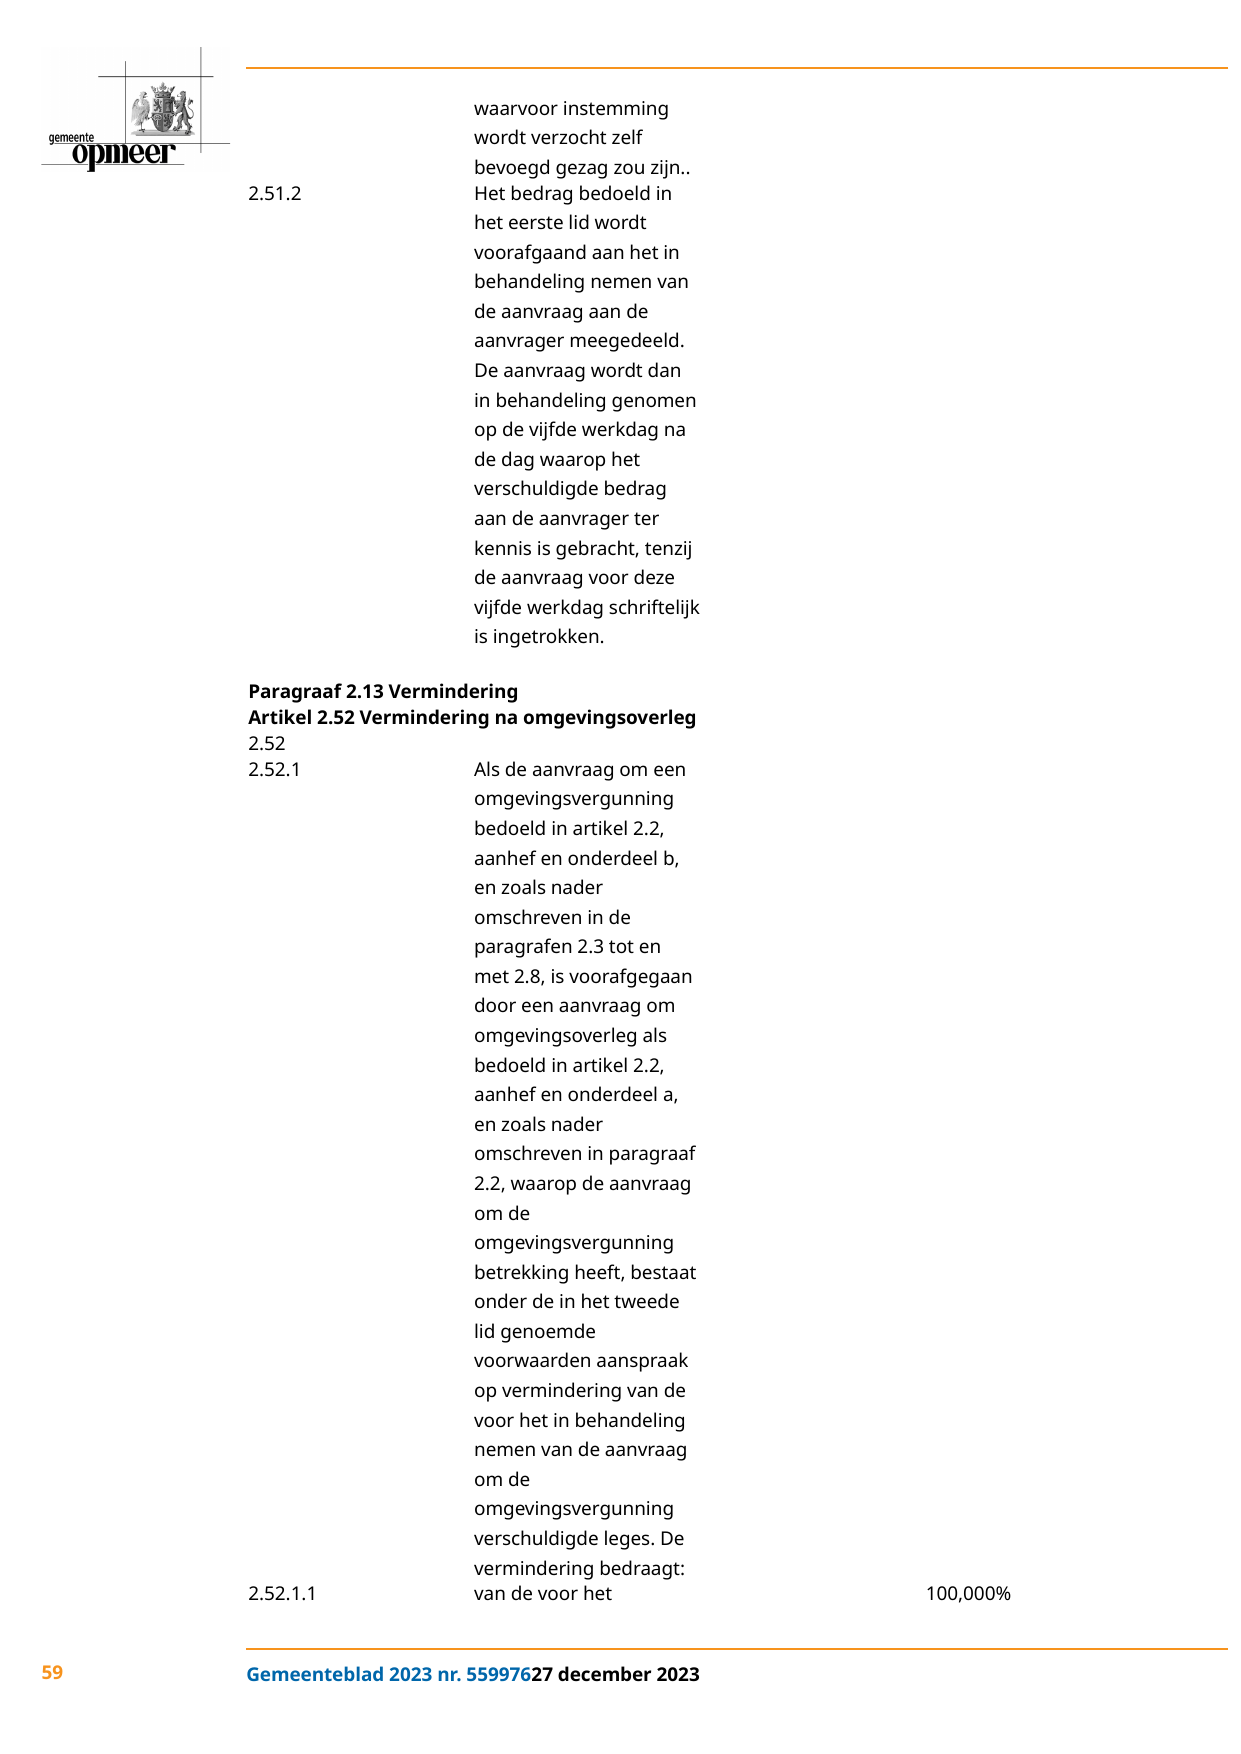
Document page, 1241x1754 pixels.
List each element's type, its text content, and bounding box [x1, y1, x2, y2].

table_cell [700, 756, 926, 1580]
table_cell [926, 705, 1152, 730]
table_cell [926, 95, 1152, 180]
table_cell Als de aanvraag om een omgevingsvergunning bedoeld in artikel 2.2, aanhef en onderdeel b, en zoals nader omschreven in de paragrafen 2.3 tot en met 2.8, is voorafgegaan door een aanvraag om omgevingsoverleg als bedoeld in artikel 2.2, aanhef en onderdeel a, en zoals nader omschreven in paragraaf 2.2, waarop de aanvraag om de omgevingsvergunning betrekking heeft, bestaat onder de in het tweede lid genoemde voorwaarden aanspraak op vermindering van de voor het in behandeling nemen van de aanvraag om de omgevingsvergunning verschuldigde leges. De vermindering bedraagt: [474, 756, 700, 1580]
table_cell [926, 756, 1152, 1580]
table_cell waarvoor instemming wordt verzocht zelf bevoegd gezag zou zijn.. [474, 95, 700, 180]
table_cell Paragraaf 2.13 Vermindering [248, 649, 1152, 704]
table_cell [248, 95, 474, 180]
table_cell Het bedrag bedoeld in het eerste lid wordt voorafgaand aan het in behandeling nemen van de aanvraag aan de aanvrager meegedeeld. De aanvraag wordt dan in behandeling genomen op de vijfde werkdag na de dag waarop het verschuldigde bedrag aan de aanvrager ter kennis is gebracht, tenzij de aanvraag voor deze vijfde werkdag schriftelijk is ingetrokken. [474, 180, 700, 649]
table_cell [700, 180, 926, 649]
table_cell [700, 730, 926, 756]
table_cell [474, 730, 700, 756]
table_cell 2.52 [248, 730, 474, 756]
picture [41, 47, 231, 172]
table_cell 100,000% [926, 1580, 1152, 1606]
table_cell [926, 730, 1152, 756]
table_cell 2.52.1 [248, 756, 474, 1580]
table_cell [700, 95, 926, 180]
table_cell 2.51.2 [248, 180, 474, 649]
table_cell Artikel 2.52 Vermindering na omgevingsoverleg [248, 705, 926, 730]
table_cell [926, 180, 1152, 649]
table_cell 2.52.1.1 [248, 1580, 474, 1606]
table_cell van de voor het [474, 1580, 700, 1606]
table_cell [700, 1580, 926, 1606]
